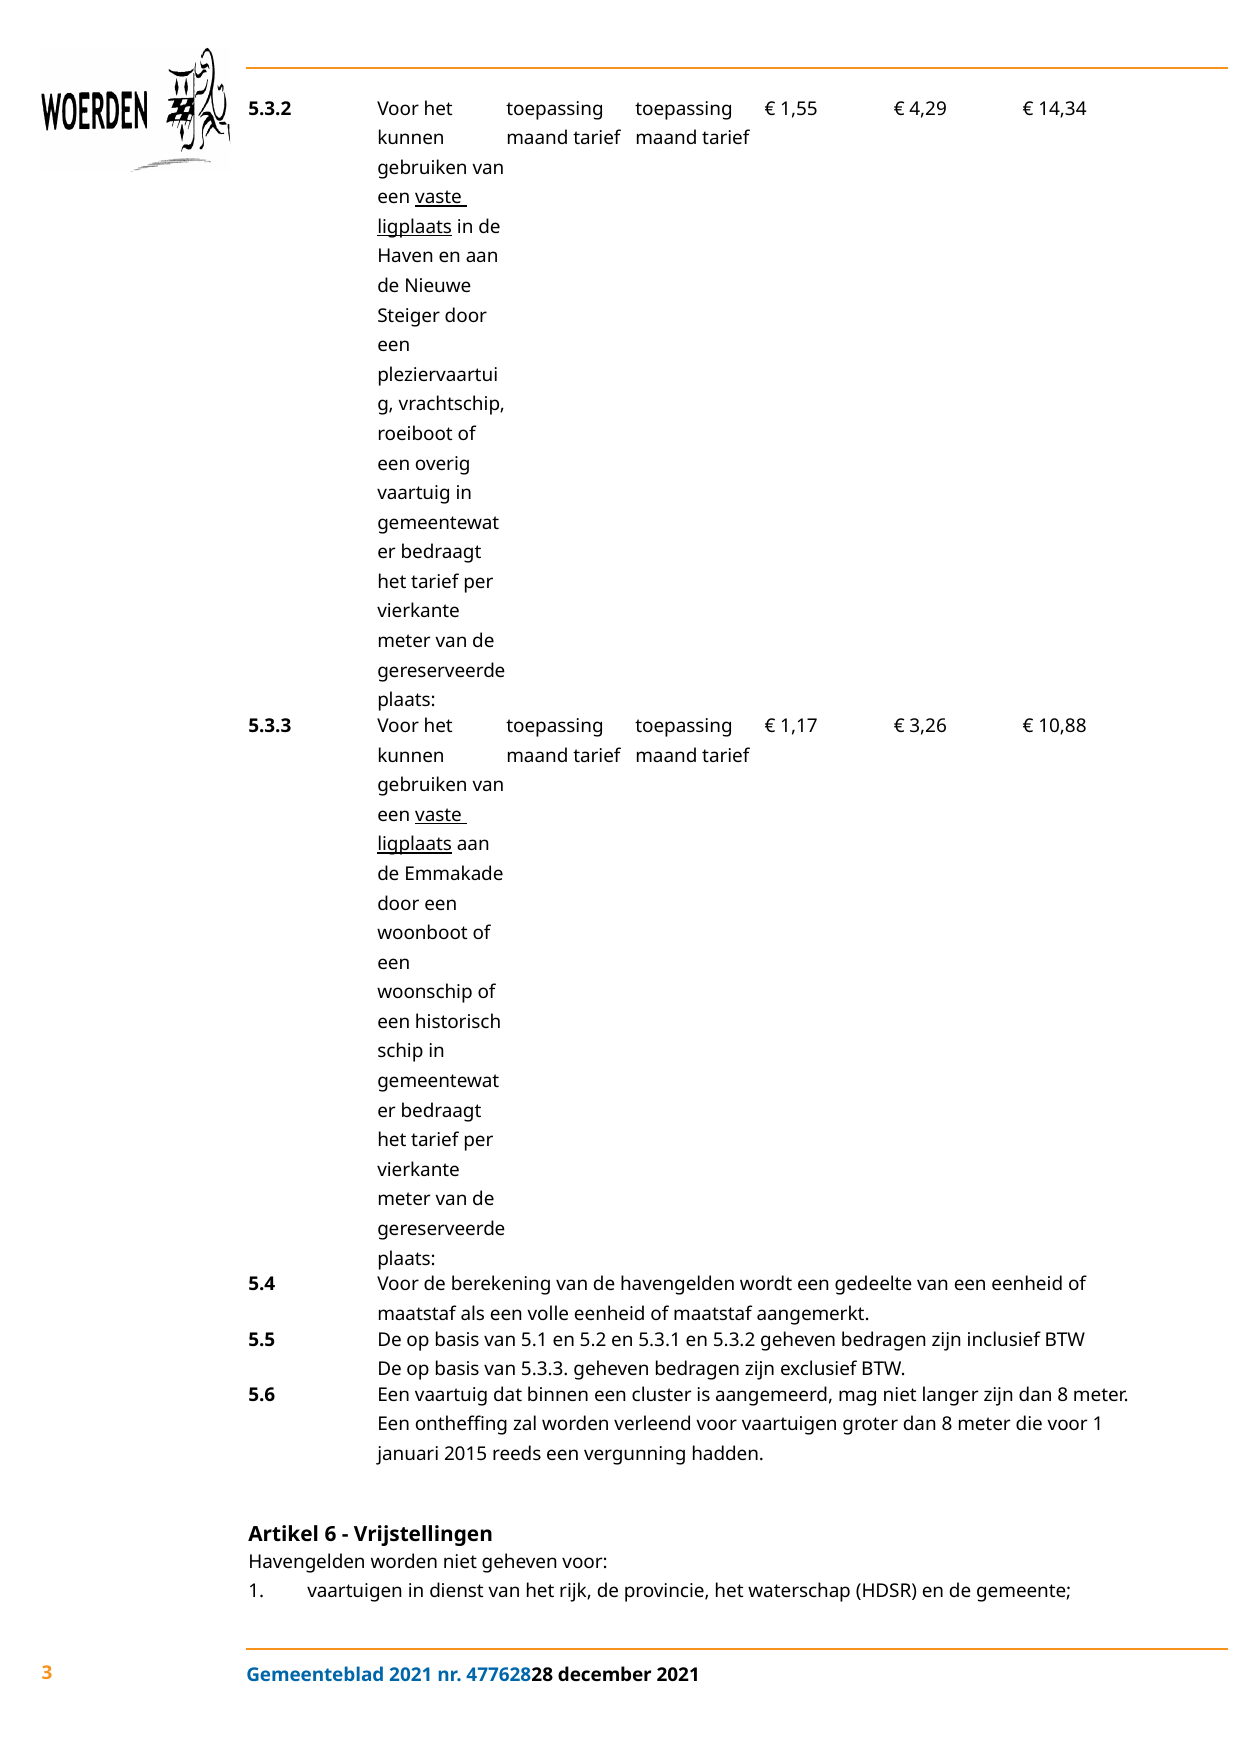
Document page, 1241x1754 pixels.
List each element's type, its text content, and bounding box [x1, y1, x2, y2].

table_cell toepassing maand tarief [506, 95, 635, 712]
table_cell € 1,17 [764, 712, 893, 1270]
table_cell Voor de berekening van de havengelden wordt een gedeelte van een eenheid of maatstaf als een volle eenheid of maatstaf aangemerkt. [377, 1270, 1152, 1326]
table_cell 5.3.2 [248, 95, 377, 712]
table_cell De op basis van 5.1 en 5.2 en 5.3.1 en 5.3.2 geheven bedragen zijn inclusief BTW De op basis van 5.3.3. geheven bedragen zijn exclusief BTW. [377, 1326, 1152, 1381]
text Havengelden worden niet geheven voor: [248, 1548, 1152, 1574]
table_cell 5.3.3 [248, 712, 377, 1270]
table_cell 5.4 [248, 1270, 377, 1326]
table_cell toepassing maand tarief [635, 712, 764, 1270]
table_cell € 3,26 [894, 712, 1022, 1270]
table_cell € 1,55 [764, 95, 893, 712]
table_cell Voor het kunnen gebruiken van een vaste ligplaats aan de Emmakade door een woonboot of een woonschip of een historisch schip in gemeentewater bedraagt het tarief per vierkante meter van de gereserveerde plaats: [377, 712, 506, 1270]
table_cell € 4,29 [894, 95, 1022, 712]
text Artikel 6 - Vrijstellingen [248, 1519, 1152, 1548]
table_cell 5.5 [248, 1326, 377, 1381]
table_cell € 10,88 [1023, 712, 1152, 1270]
table_cell 5.6 [248, 1381, 377, 1466]
picture [41, 47, 231, 172]
table_cell € 14,34 [1023, 95, 1152, 712]
table_cell toepassing maand tarief [506, 712, 635, 1270]
list vaartuigen in dienst van het rijk, de provincie, het waterschap (HDSR) en de gemeente; [248, 1578, 1152, 1603]
table_cell Voor het kunnen gebruiken van een vaste ligplaats in de Haven en aan de Nieuwe Steiger door een pleziervaartuig, vrachtschip, roeiboot of een overig vaartuig in gemeentewater bedraagt het tarief per vierkante meter van de gereserveerde plaats: [377, 95, 506, 712]
table_cell Een vaartuig dat binnen een cluster is aangemeerd, mag niet langer zijn dan 8 meter. Een ontheffing zal worden verleend voor vaartuigen groter dan 8 meter die voor 1 januari 2015 reeds een vergunning hadden. [377, 1381, 1152, 1466]
table_cell toepassing maand tarief [635, 95, 764, 712]
